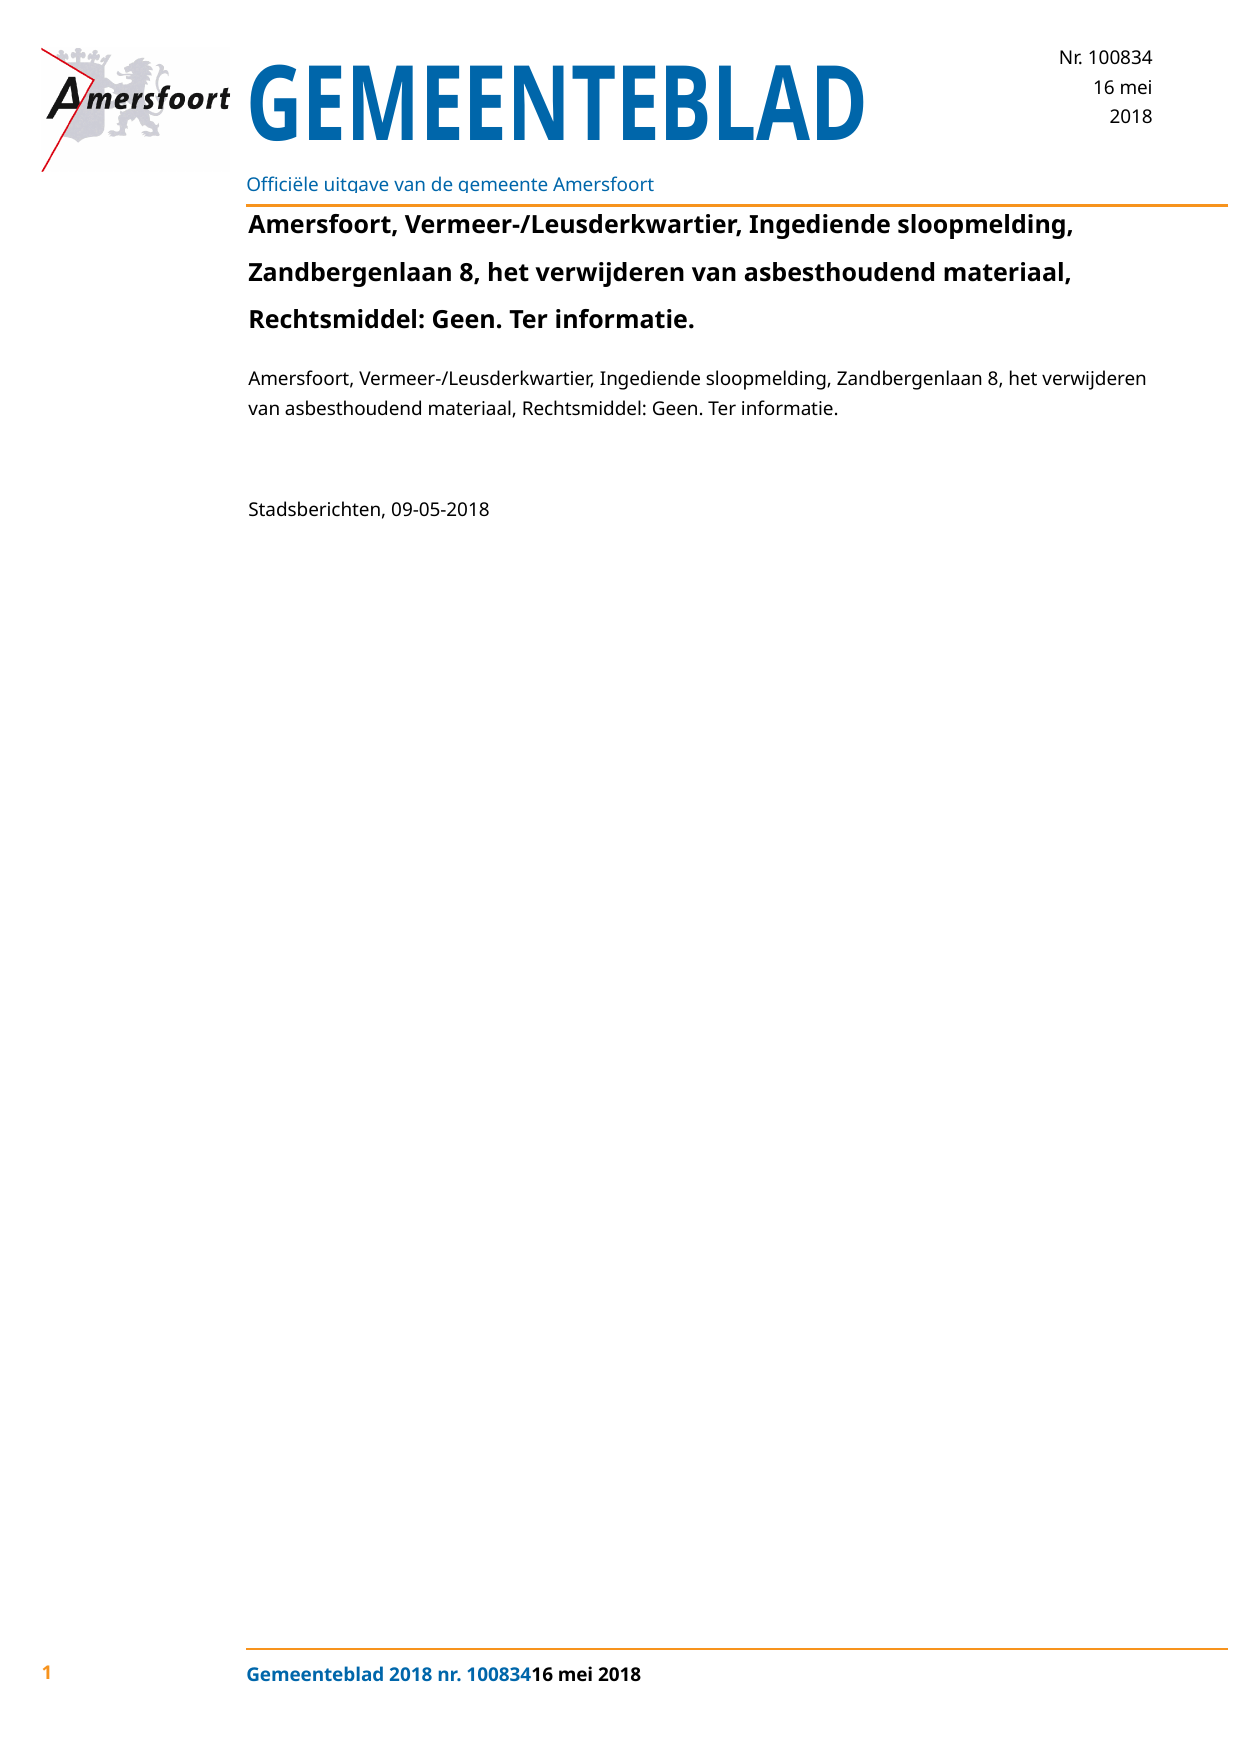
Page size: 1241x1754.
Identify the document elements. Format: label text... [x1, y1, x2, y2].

text Amersfoort, Vermeer-/Leusderkwartier, Ingediende sloopmelding, Zandbergenlaan 8, het verwijderen van asbesthoudend materiaal, Rechtsmiddel: Geen. Ter informatie. [248, 207, 1152, 336]
picture [41, 47, 231, 172]
text Amersfoort, Vermeer-/Leusderkwartier, Ingediende sloopmelding, Zandbergenlaan 8, het verwijderen van asbesthoudend materiaal, Rechtsmiddel: Geen. Ter informatie. [248, 366, 1152, 421]
text Stadsberichten, 09-05-2018 [248, 496, 1152, 522]
